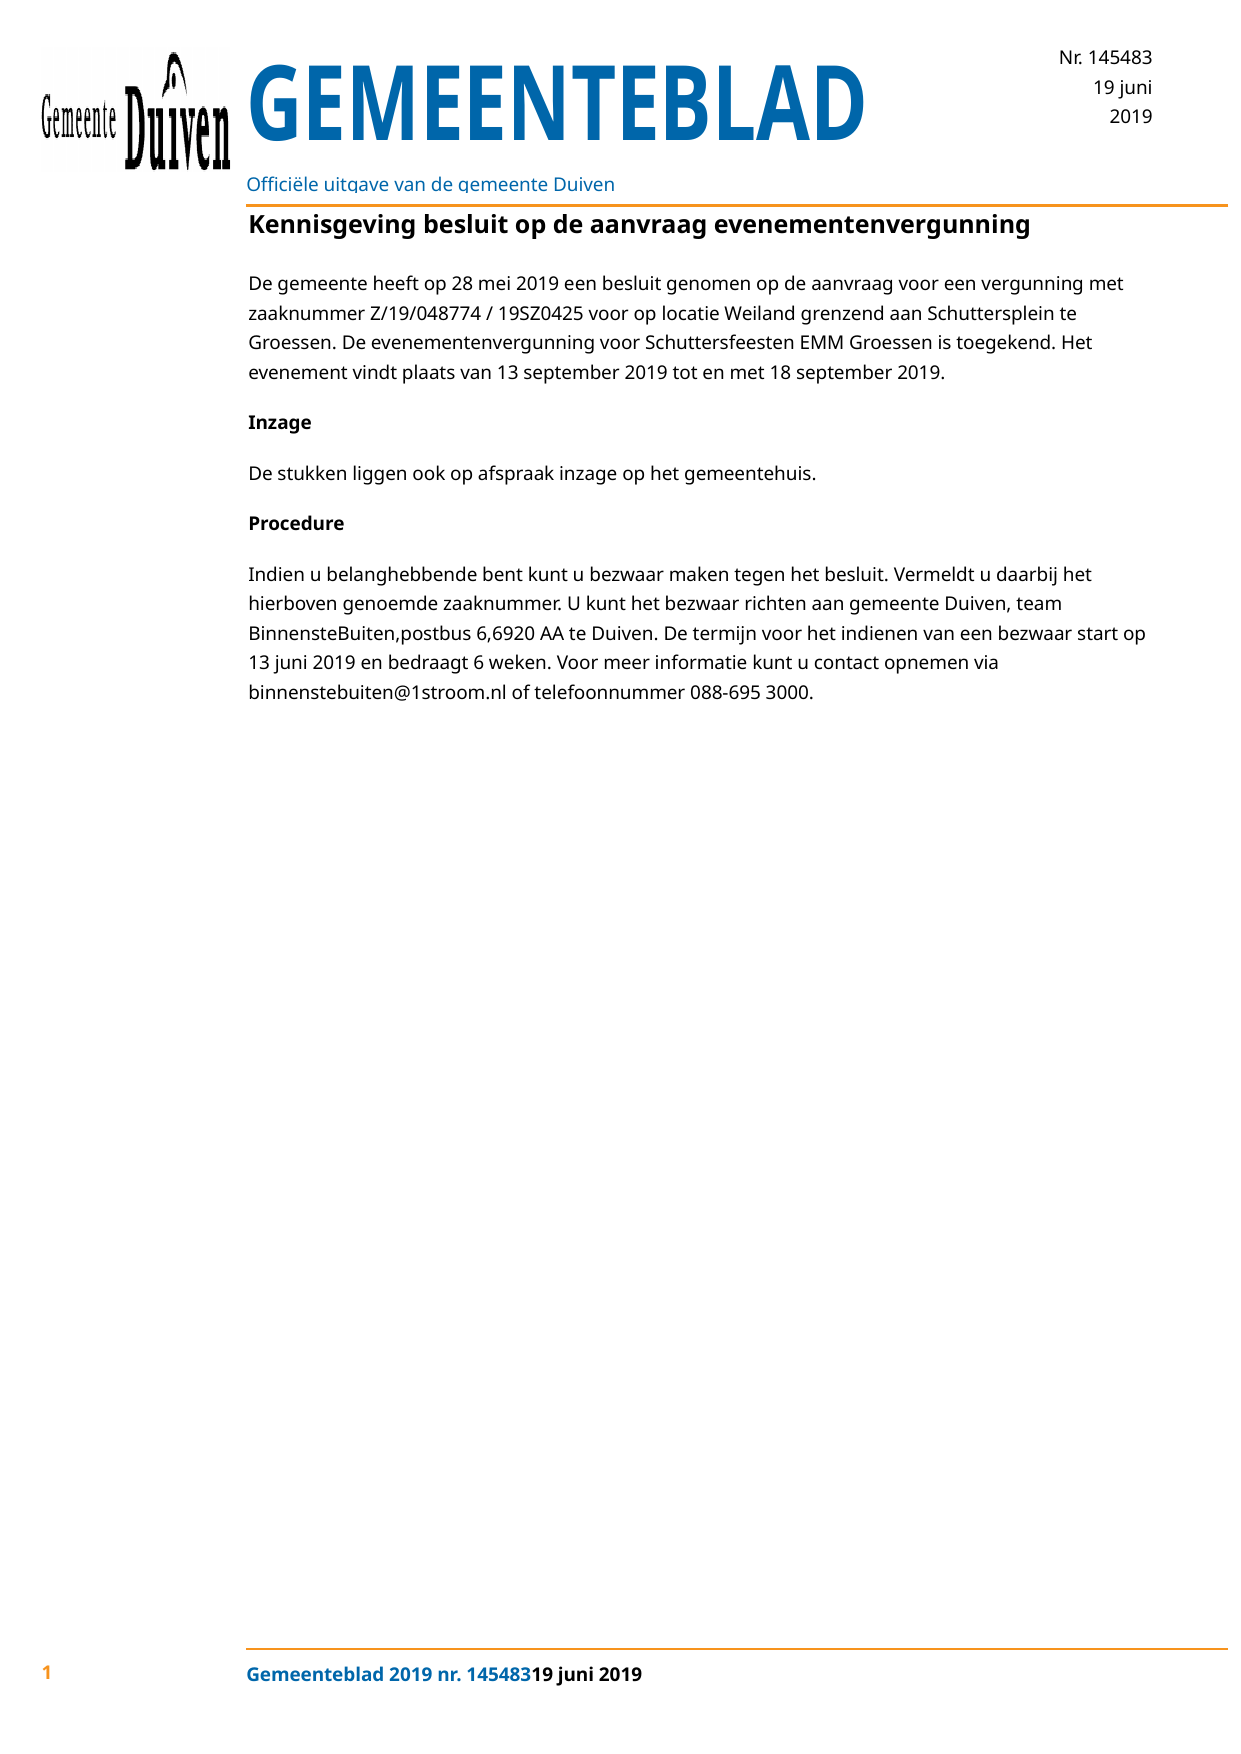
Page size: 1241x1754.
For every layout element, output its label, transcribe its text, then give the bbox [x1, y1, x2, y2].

text Kennisgeving besluit op de aanvraag evenementenvergunning [248, 207, 1152, 241]
text Indien u belanghebbende bent kunt u bezwaar maken tegen het besluit. Vermeldt u daarbij het hierboven genoemde zaaknummer. U kunt het bezwaar richten aan gemeente Duiven, team BinnensteBuiten,postbus 6,6920 AA te Duiven. De termijn voor het indienen van een bezwaar start op 13 juni 2019 en bedraagt 6 weken. Voor meer informatie kunt u contact opnemen via binnenstebuiten@1stroom.nl of telefoonnummer 088-695 3000. [248, 561, 1152, 705]
text De stukken liggen ook op afspraak inzage op het gemeentehuis. [248, 460, 1152, 486]
text Inzage [248, 409, 1152, 435]
picture [41, 47, 231, 172]
text Procedure [248, 510, 1152, 536]
text De gemeente heeft op 28 mei 2019 een besluit genomen op de aanvraag voor een vergunning met zaaknummer Z/19/048774 / 19SZ0425 voor op locatie Weiland grenzend aan Schuttersplein te Groessen. De evenementenvergunning voor Schuttersfeesten EMM Groessen is toegekend. Het evenement vindt plaats van 13 september 2019 tot en met 18 september 2019. [248, 270, 1152, 385]
